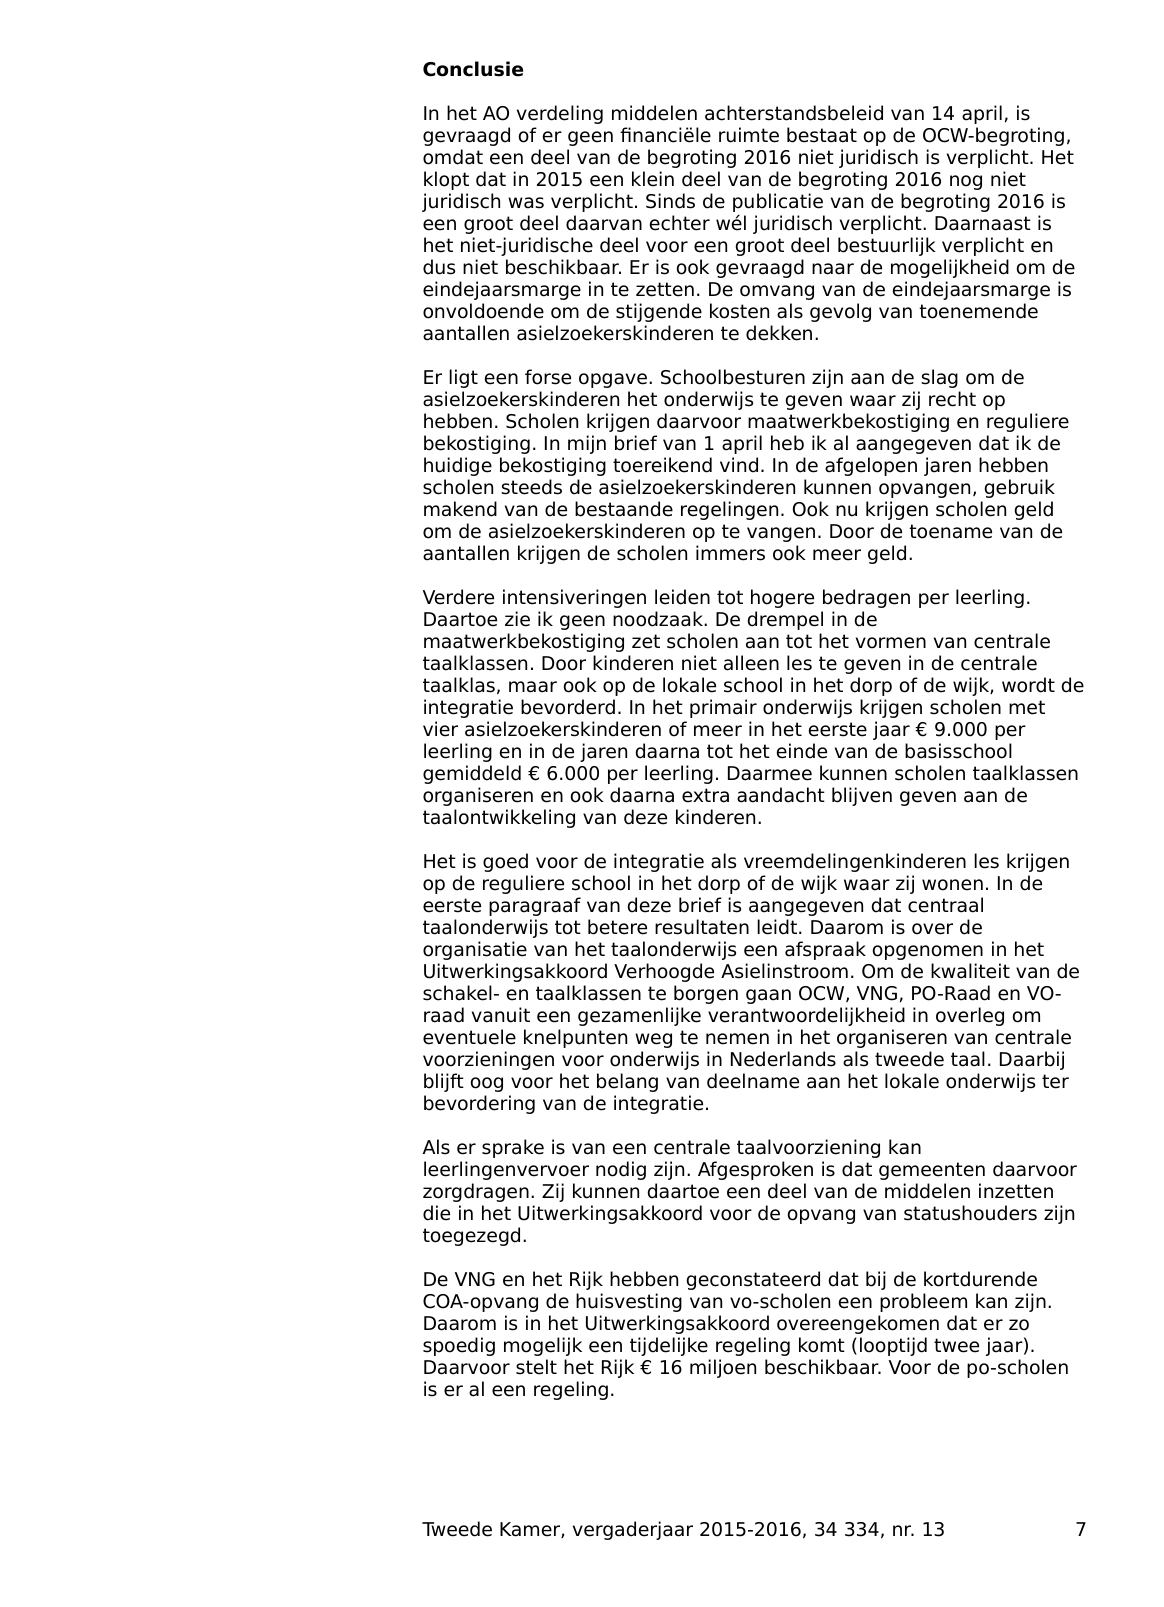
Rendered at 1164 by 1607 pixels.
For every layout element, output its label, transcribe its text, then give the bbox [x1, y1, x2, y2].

text Er ligt een forse opgave. Schoolbesturen zijn aan de slag om de asielzoekerskinderen het onderwijs te geven waar zij recht op hebben. Scholen krijgen daarvoor maatwerkbekostiging en reguliere bekostiging. In mijn brief van 1 april heb ik al aangegeven dat ik de huidige bekostiging toereikend vind. In de afgelopen jaren hebben scholen steeds de asielzoekerskinderen kunnen opvangen, gebruik makend van de bestaande regelingen. Ook nu krijgen scholen geld om de asielzoekerskinderen op te vangen. Door de toename van de aantallen krijgen de scholen immers ook meer geld. [422, 367, 1087, 565]
text De VNG en het Rijk hebben geconstateerd dat bij de kortdurende COA-opvang de huisvesting van vo-scholen een probleem kan zijn. Daarom is in het Uitwerkingsakkoord overeengekomen dat er zo spoedig mogelijk een tijdelijke regeling komt (looptijd twee jaar). Daarvoor stelt het Rijk € 16 miljoen beschikbaar. Voor de po-scholen is er al een regeling. [422, 1269, 1087, 1401]
text In het AO verdeling middelen achterstandsbeleid van 14 april, is gevraagd of er geen financiële ruimte bestaat op de OCW-begroting, omdat een deel van de begroting 2016 niet juridisch is verplicht. Het klopt dat in 2015 een klein deel van de begroting 2016 nog niet juridisch was verplicht. Sinds de publicatie van de begroting 2016 is een groot deel daarvan echter wél juridisch verplicht. Daarnaast is het niet-juridische deel voor een groot deel bestuurlijk verplicht en dus niet beschikbaar. Er is ook gevraagd naar de mogelijkheid om de eindejaarsmarge in te zetten. De omvang van de eindejaarsmarge is onvoldoende om de stijgende kosten als gevolg van toenemende aantallen asielzoekerskinderen te dekken. [422, 103, 1087, 345]
subtitle Conclusie [422, 59, 1087, 81]
text Als er sprake is van een centrale taalvoorziening kan leerlingenvervoer nodig zijn. Afgesproken is dat gemeenten daarvoor zorgdragen. Zij kunnen daartoe een deel van de middelen inzetten die in het Uitwerkingsakkoord voor de opvang van statushouders zijn toegezegd. [422, 1137, 1087, 1247]
text Verdere intensiveringen leiden tot hogere bedragen per leerling. Daartoe zie ik geen noodzaak. De drempel in de maatwerkbekostiging zet scholen aan tot het vormen van centrale taalklassen. Door kinderen niet alleen les te geven in de centrale taalklas, maar ook op de lokale school in het dorp of de wijk, wordt de integratie bevorderd. In het primair onderwijs krijgen scholen met vier asielzoekerskinderen of meer in het eerste jaar € 9.000 per leerling en in de jaren daarna tot het einde van de basisschool gemiddeld € 6.000 per leerling. Daarmee kunnen scholen taalklassen organiseren en ook daarna extra aandacht blijven geven aan de taalontwikkeling van deze kinderen. [422, 587, 1087, 829]
text Het is goed voor de integratie als vreemdelingenkinderen les krijgen op de reguliere school in het dorp of de wijk waar zij wonen. In de eerste paragraaf van deze brief is aangegeven dat centraal taalonderwijs tot betere resultaten leidt. Daarom is over de organisatie van het taalonderwijs een afspraak opgenomen in het Uitwerkingsakkoord Verhoogde Asielinstroom. Om de kwaliteit van de schakel- en taalklassen te borgen gaan OCW, VNG, PO-Raad en VO-raad vanuit een gezamenlijke verantwoordelijkheid in overleg om eventuele knelpunten weg te nemen in het organiseren van centrale voorzieningen voor onderwijs in Nederlands als tweede taal. Daarbij blijft oog voor het belang van deelname aan het lokale onderwijs ter bevordering van de integratie. [422, 851, 1087, 1115]
